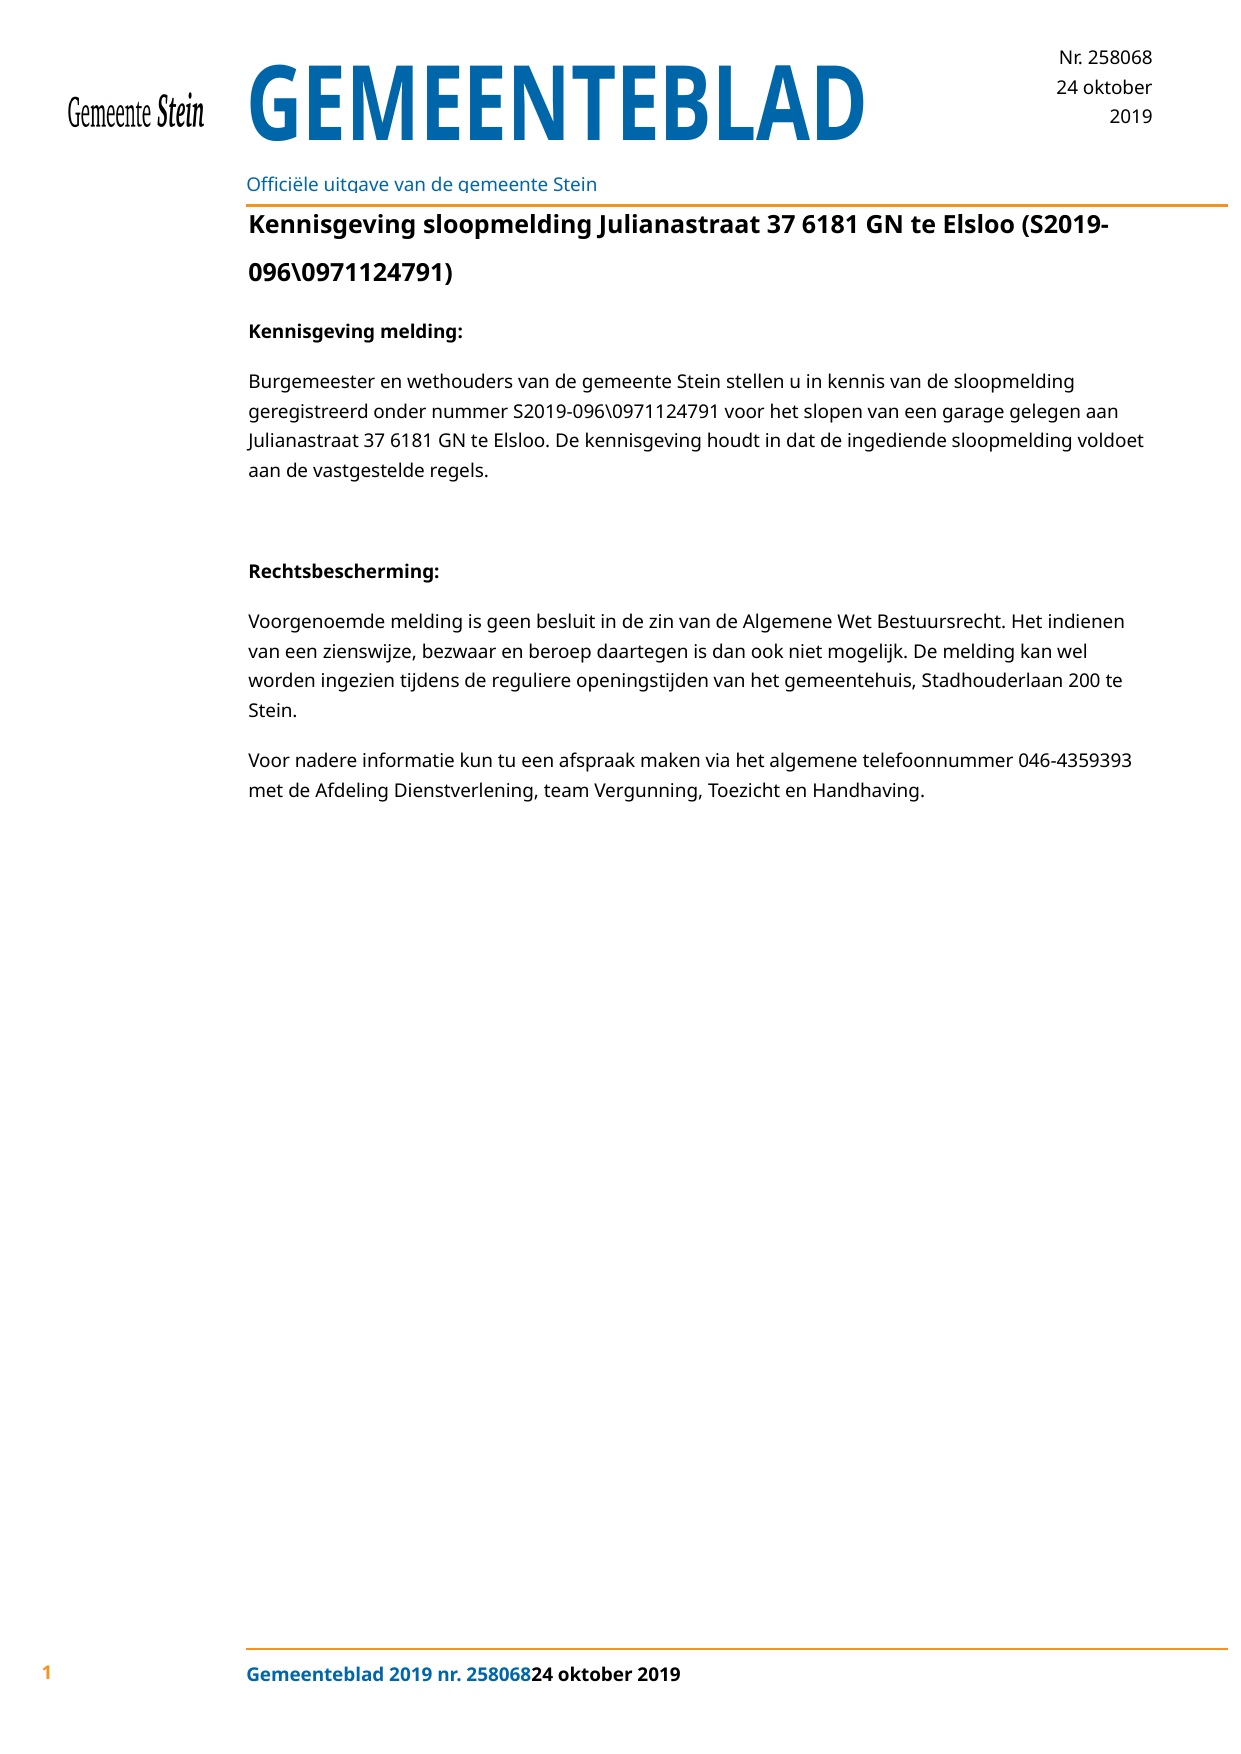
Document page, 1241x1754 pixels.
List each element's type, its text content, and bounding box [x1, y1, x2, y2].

text Rechtsbescherming: [248, 558, 1152, 584]
picture [41, 47, 231, 172]
text Voorgenoemde melding is geen besluit in de zin van de Algemene Wet Bestuursrecht. Het indienen van een zienswijze, bezwaar en beroep daartegen is dan ook niet mogelijk. De melding kan wel worden ingezien tijdens de reguliere openingstijden van het gemeentehuis, Stadhouderlaan 200 te Stein. [248, 608, 1152, 723]
text Kennisgeving sloopmelding Julianastraat 37 6181 GN te Elsloo (S2019-096\0971124791) [248, 207, 1152, 288]
text Voor nadere informatie kun tu een afspraak maken via het algemene telefoonnummer 046-4359393 met de Afdeling Dienstverlening, team Vergunning, Toezicht en Handhaving. [248, 747, 1152, 803]
text Kennisgeving melding: [248, 318, 1152, 344]
text Burgemeester en wethouders van de gemeente Stein stellen u in kennis van de sloopmelding geregistreerd onder nummer S2019-096\0971124791 voor het slopen van een garage gelegen aan Julianastraat 37 6181 GN te Elsloo. De kennisgeving houdt in dat de ingediende sloopmelding voldoet aan de vastgestelde regels. [248, 368, 1152, 483]
